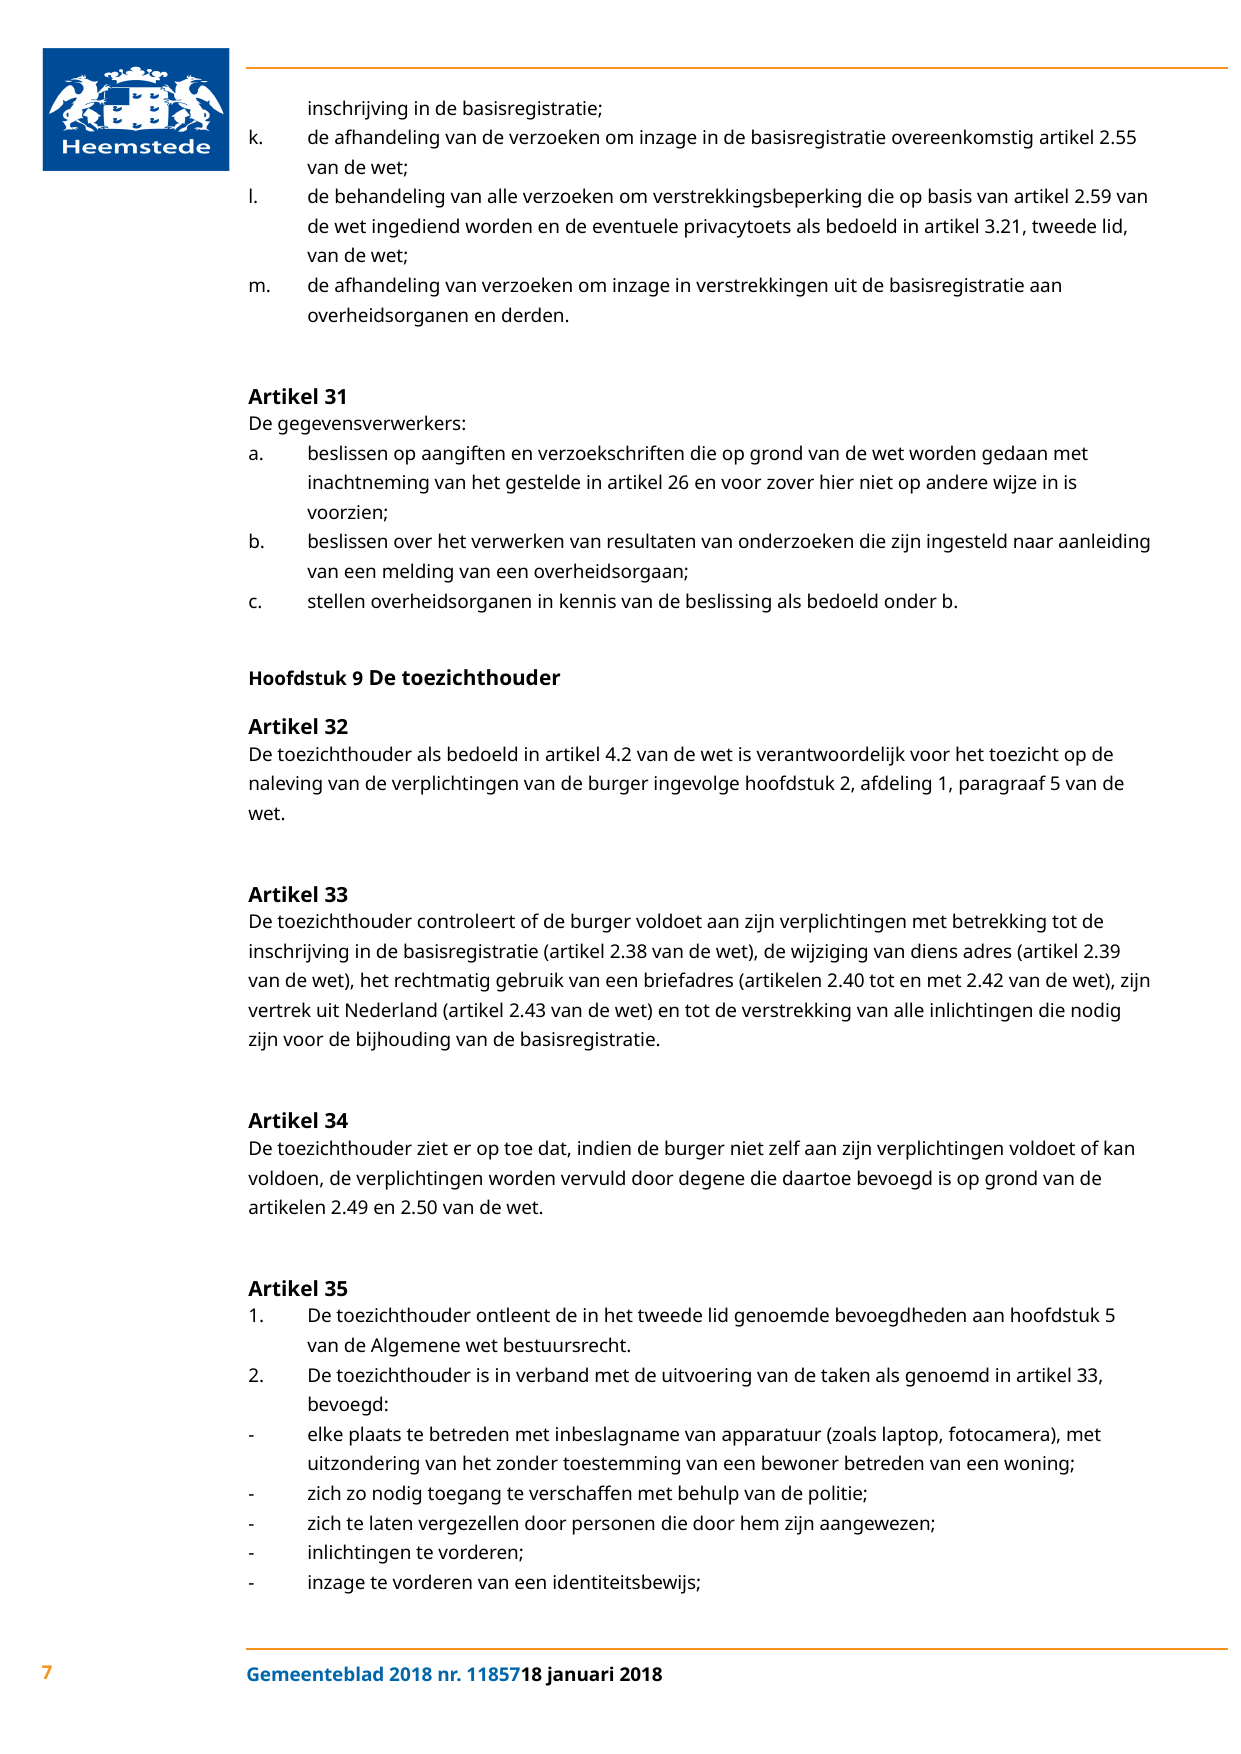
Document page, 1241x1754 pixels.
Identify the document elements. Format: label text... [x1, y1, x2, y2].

text De toezichthouder ziet er op toe dat, indien de burger niet zelf aan zijn verplichtingen voldoet of kan voldoen, de verplichtingen worden vervuld door degene die daartoe bevoegd is op grond van de artikelen 2.49 en 2.50 van de wet. [248, 1135, 1152, 1220]
picture [41, 47, 231, 172]
list de behandeling van alle verzoeken om verstrekkingsbeperking die op basis van artikel 2.59 van de wet ingediend worden en de eventuele privacytoets als bedoeld in artikel 3.21, tweede lid, van de wet; [248, 183, 1152, 268]
list inlichtingen te vorderen; [248, 1539, 1152, 1565]
list beslissen over het verwerken van resultaten van onderzoeken die zijn ingesteld naar aanleiding van een melding van een overheidsorgaan; [248, 529, 1152, 584]
list zich zo nodig toegang te verschaffen met behulp van de politie; [248, 1480, 1152, 1506]
text Hoofdstuk 9 De toezichthouder [248, 663, 1152, 691]
list zich te laten vergezellen door personen die door hem zijn aangewezen; [248, 1510, 1152, 1536]
list elke plaats te betreden met inbeslagname van apparatuur (zoals laptop, fotocamera), met uitzondering van het zonder toestemming van een bewoner betreden van een woning; [248, 1421, 1152, 1476]
text De toezichthouder als bedoeld in artikel 4.2 van de wet is verantwoordelijk voor het toezicht op de naleving van de verplichtingen van de burger ingevolge hoofdstuk 2, afdeling 1, paragraaf 5 van de wet. [248, 741, 1152, 826]
text Artikel 33 [248, 880, 1152, 908]
text De gegevensverwerkers: [248, 410, 1152, 436]
text Artikel 32 [248, 712, 1152, 741]
text Artikel 35 [248, 1274, 1152, 1303]
list de afhandeling van verzoeken om inzage in verstrekkingen uit de basisregistratie aan overheidsorganen en derden. [248, 272, 1152, 328]
list inzage te vorderen van een identiteitsbewijs; [248, 1569, 1152, 1595]
list De toezichthouder ontleent de in het tweede lid genoemde bevoegdheden aan hoofdstuk 5 van de Algemene wet bestuursrecht. [248, 1303, 1152, 1358]
text Artikel 34 [248, 1107, 1152, 1135]
list inschrijving in de basisregistratie; [248, 95, 1152, 121]
list stellen overheidsorganen in kennis van de beslissing als bedoeld onder b. [248, 588, 1152, 613]
list De toezichthouder is in verband met de uitvoering van de taken als genoemd in artikel 33, bevoegd: [248, 1362, 1152, 1417]
text Artikel 31 [248, 382, 1152, 410]
list de afhandeling van de verzoeken om inzage in de basisregistratie overeenkomstig artikel 2.55 van de wet; [248, 124, 1152, 180]
text De toezichthouder controleert of de burger voldoet aan zijn verplichtingen met betrekking tot de inschrijving in de basisregistratie (artikel 2.38 van de wet), de wijziging van diens adres (artikel 2.39 van de wet), het rechtmatig gebruik van een briefadres (artikelen 2.40 tot en met 2.42 van de wet), zijn vertrek uit Nederland (artikel 2.43 van de wet) en tot de verstrekking van alle inlichtingen die nodig zijn voor de bijhouding van de basisregistratie. [248, 908, 1152, 1052]
list beslissen op aangiften en verzoekschriften die op grond van de wet worden gedaan met inachtneming van het gestelde in artikel 26 en voor zover hier niet op andere wijze in is voorzien; [248, 440, 1152, 525]
